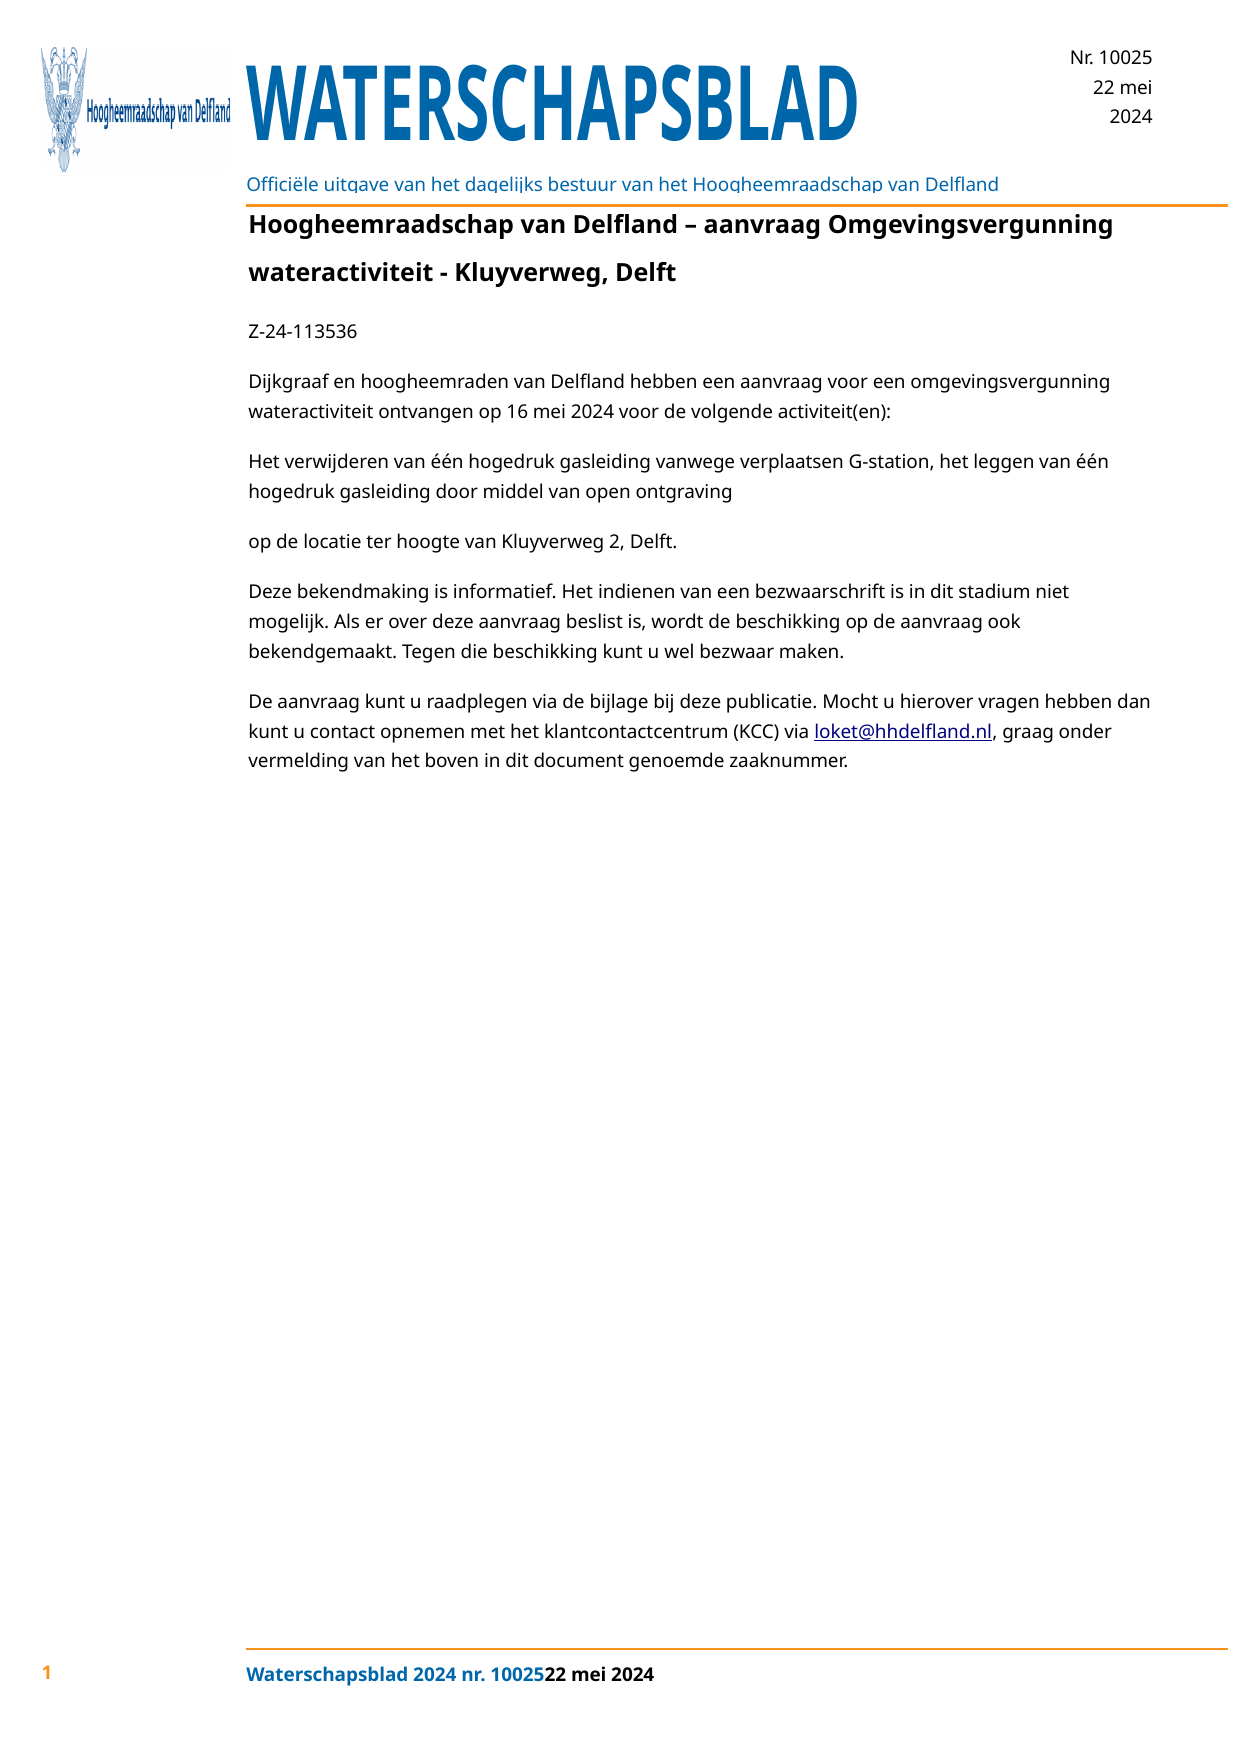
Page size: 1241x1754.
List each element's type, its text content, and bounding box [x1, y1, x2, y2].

text Deze bekendmaking is informatief. Het indienen van een bezwaarschrift is in dit stadium niet mogelijk. Als er over deze aanvraag beslist is, wordt de beschikking op de aanvraag ook bekendgemaakt. Tegen die beschikking kunt u wel bezwaar maken. [248, 579, 1152, 664]
text De aanvraag kunt u raadplegen via de bijlage bij deze publicatie. Mocht u hierover vragen hebben dan kunt u contact opnemen met het klantcontactcentrum (KCC) via loket@hhdelfland.nl, graag onder vermelding van het boven in dit document genoemde zaaknummer. [248, 688, 1152, 773]
text Het verwijderen van één hogedruk gasleiding vanwege verplaatsen G-station, het leggen van één hogedruk gasleiding door middel van open ontgraving [248, 448, 1152, 504]
text op de locatie ter hoogte van Kluyverweg 2, Delft. [248, 528, 1152, 554]
picture [41, 47, 231, 172]
text Dijkgraaf en hoogheemraden van Delfland hebben een aanvraag voor een omgevingsvergunning wateractiviteit ontvangen op 16 mei 2024 voor de volgende activiteit(en): [248, 368, 1152, 424]
text Hoogheemraadschap van Delfland – aanvraag Omgevingsvergunning wateractiviteit - Kluyverweg, Delft [248, 207, 1152, 288]
text Z-24-113536 [248, 318, 1152, 344]
